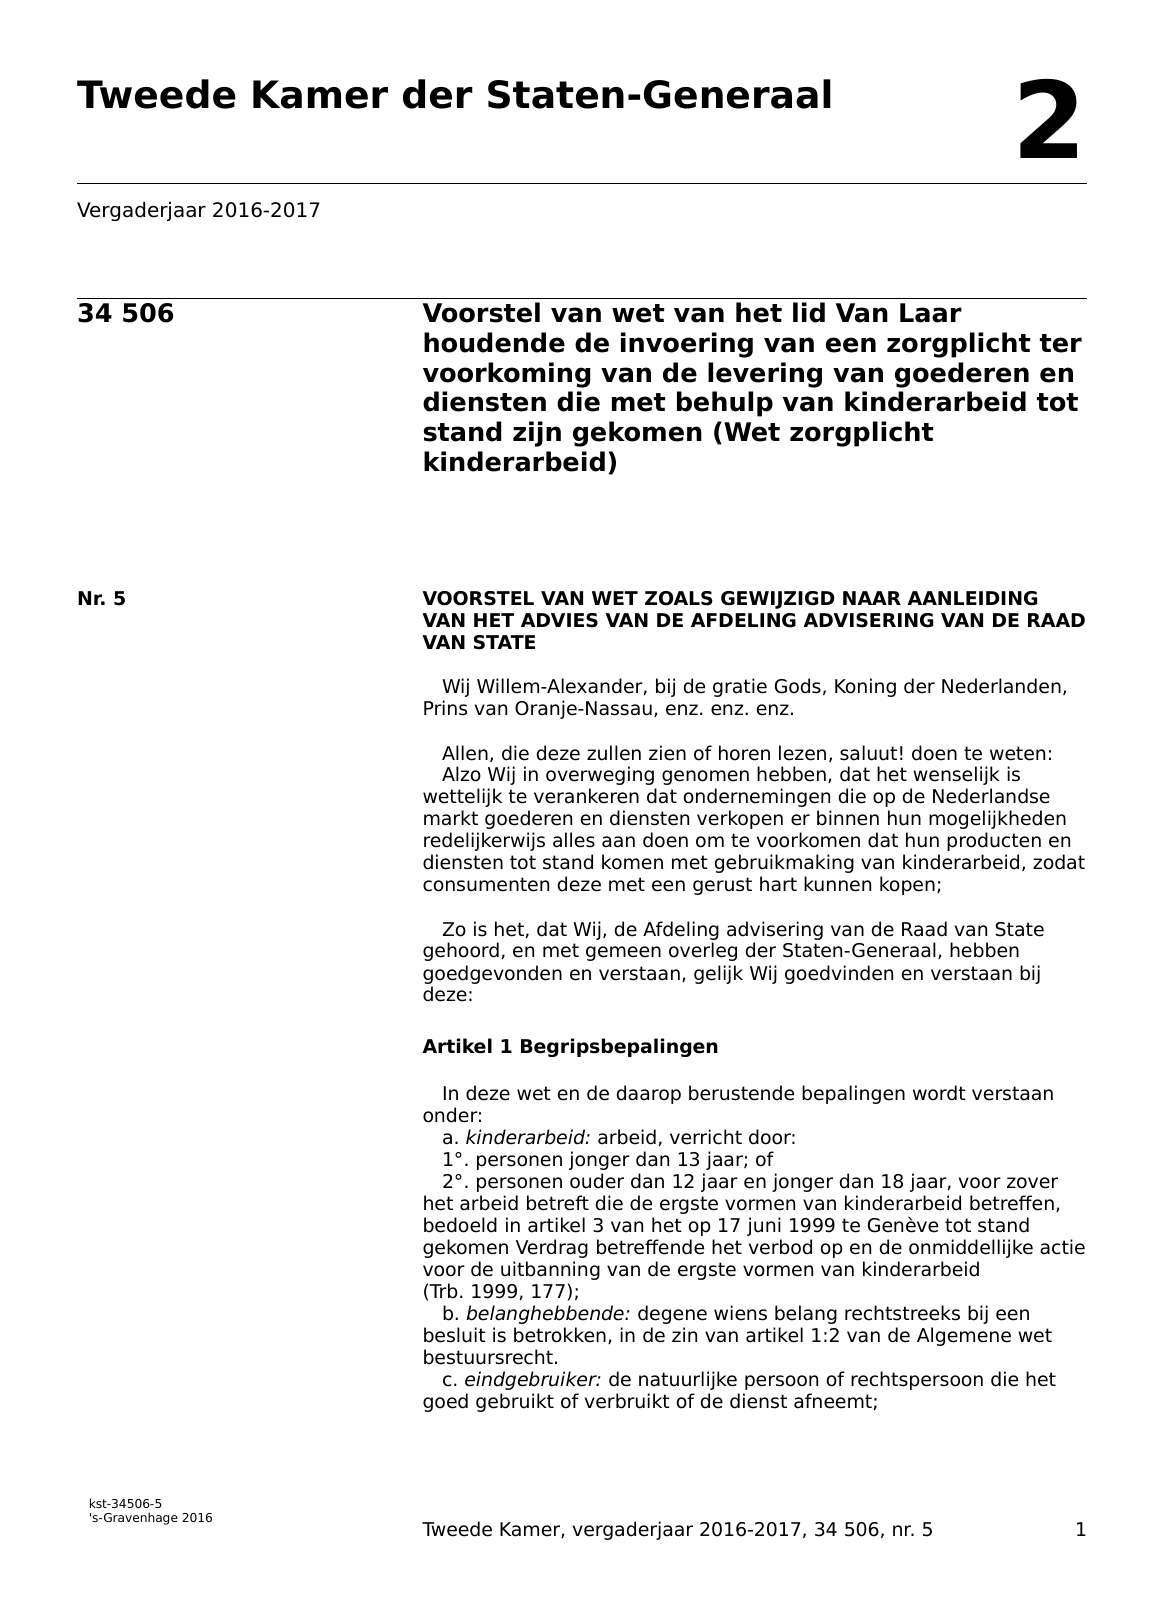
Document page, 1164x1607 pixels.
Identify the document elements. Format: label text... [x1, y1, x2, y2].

subtitle Artikel 1 Begripsbepalingen [422, 1036, 1087, 1058]
text kst-34506-5 [88, 1497, 323, 1511]
table_header 2 [886, 59, 1087, 183]
table_header Tweede Kamer der Staten-Generaal [77, 59, 886, 183]
text 's-Gravenhage 2016 [88, 1511, 323, 1525]
text Zo is het, dat Wij, de Afdeling advisering van de Raad van State gehoord, en met gemeen overleg der Staten-Generaal, hebben goedgevonden en verstaan, gelijk Wij goedvinden en verstaan bij deze: [422, 918, 1087, 1006]
text 1°. personen jonger dan 13 jaar; of [422, 1149, 1087, 1171]
text Alzo Wij in overweging genomen hebben, dat het wenselijk is wettelijk te verankeren dat ondernemingen die op de Nederlandse markt goederen en diensten verkopen er binnen hun mogelijkheden redelijkerwijs alles aan doen om te voorkomen dat hun producten en diensten tot stand komen met gebruikmaking van kinderarbeid, zodat consumenten deze met een gerust hart kunnen kopen; [422, 764, 1087, 896]
text 2°. personen ouder dan 12 jaar en jonger dan 18 jaar, voor zover het arbeid betreft die de ergste vormen van kinderarbeid betreffen, bedoeld in artikel 3 van het op 17 juni 1999 te Genève tot stand gekomen Verdrag betreffende het verbod op en de onmiddellijke actie voor de uitbanning van de ergste vormen van kinderarbeid (Trb. 1999, 177); [422, 1171, 1087, 1303]
table_cell Vergaderjaar 2016-2017 [77, 184, 1087, 298]
text Allen, die deze zullen zien of horen lezen, saluut! doen te weten: [422, 742, 1087, 764]
subtitle 34 506 Voorstel van wet van het lid Van Laar houdende de invoering van een zorgplicht ter voorkoming van de levering van goederen en diensten die met behulp van kinderarbeid tot stand zijn gekomen (Wet zorgplicht kinderarbeid) [77, 299, 1087, 477]
text Wij Willem-Alexander, bij de gratie Gods, Koning der Nederlanden, Prins van Oranje-Nassau, enz. enz. enz. [422, 676, 1087, 720]
text a. kinderarbeid: arbeid, verricht door: [422, 1127, 1087, 1149]
text b. belanghebbende: degene wiens belang rechtstreeks bij een besluit is betrokken, in de zin van artikel 1:2 van de Algemene wet bestuursrecht. [422, 1303, 1087, 1369]
subtitle Nr. 5 VOORSTEL VAN WET ZOALS GEWIJZIGD NAAR AANLEIDING VAN HET ADVIES VAN DE AFDELING ADVISERING VAN DE RAAD VAN STATE [77, 588, 1087, 654]
text In deze wet en de daarop berustende bepalingen wordt verstaan onder: [422, 1083, 1087, 1127]
text c. eindgebruiker: de natuurlijke persoon of rechtspersoon die het goed gebruikt of verbruikt of de dienst afneemt; [422, 1369, 1087, 1413]
